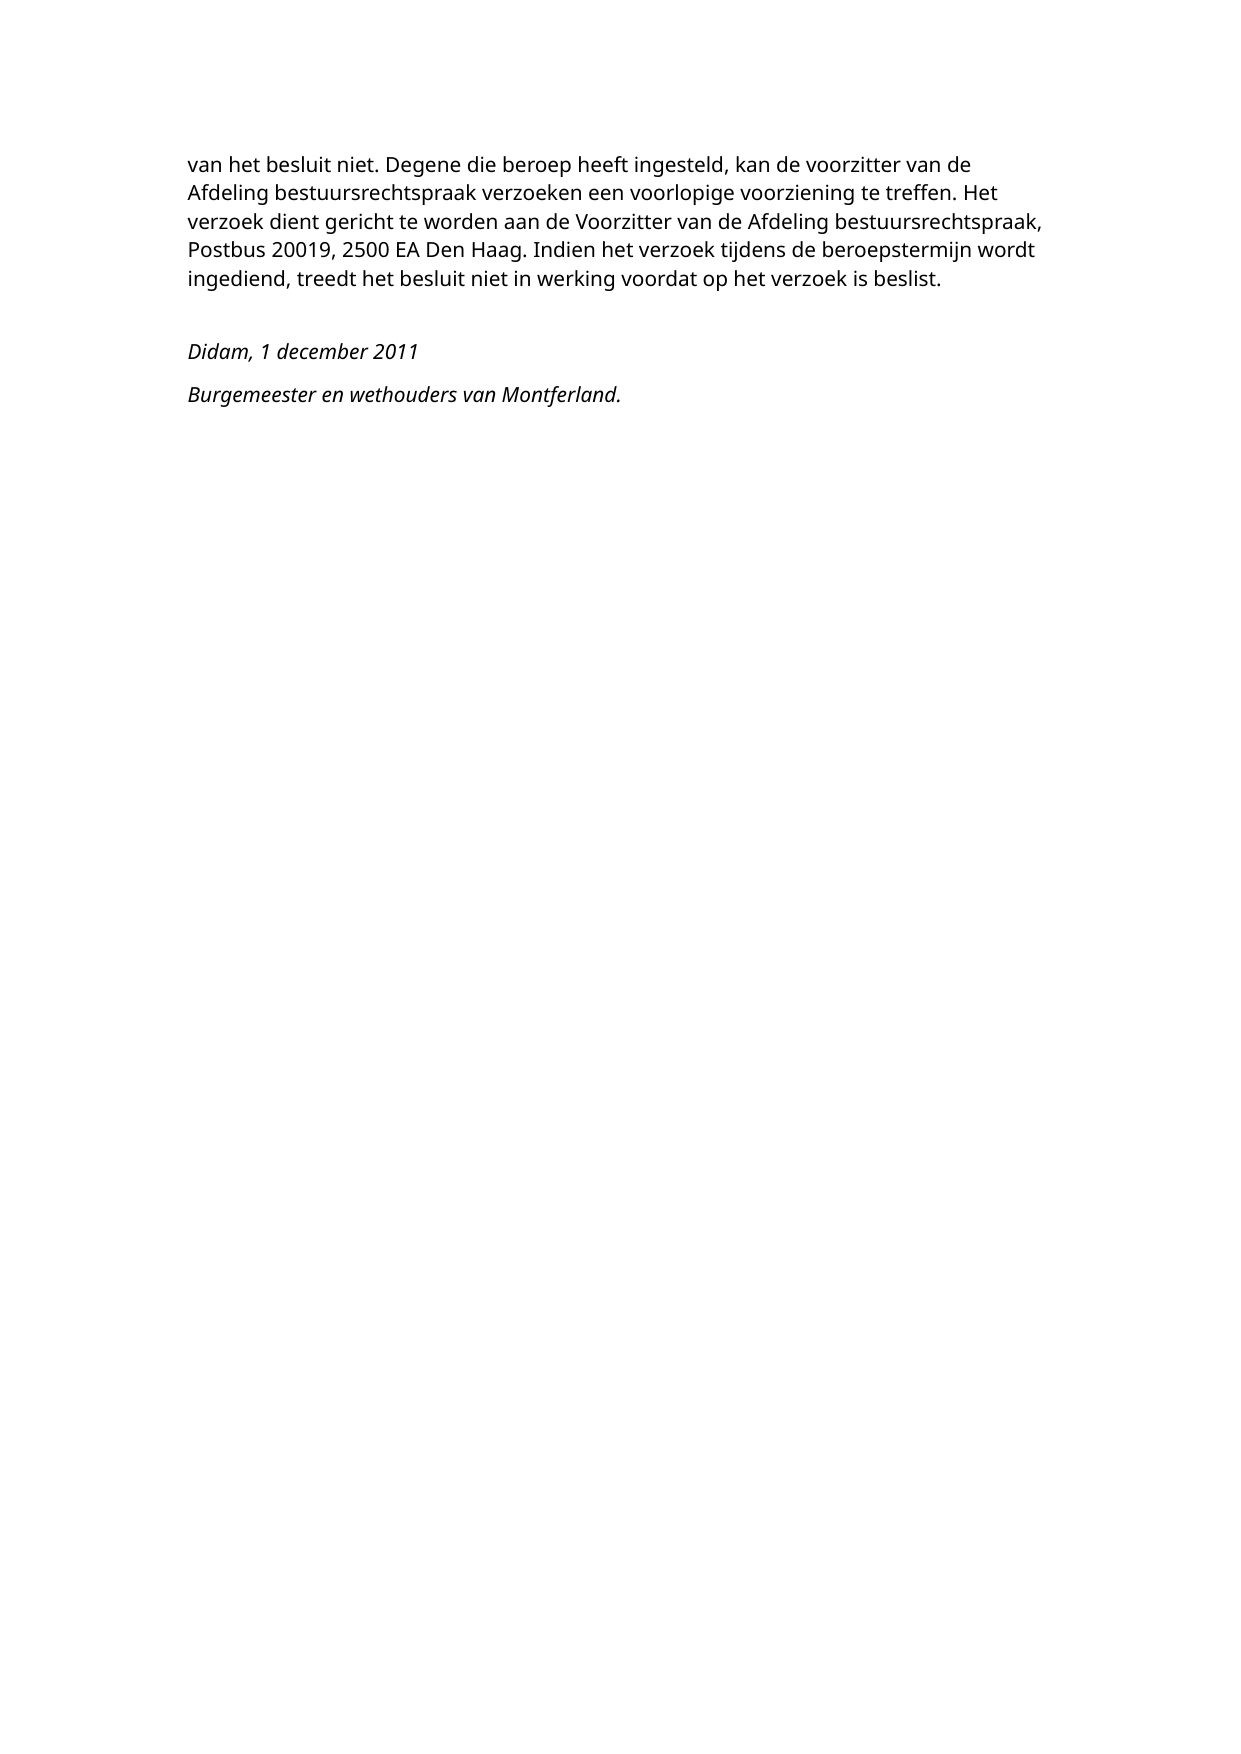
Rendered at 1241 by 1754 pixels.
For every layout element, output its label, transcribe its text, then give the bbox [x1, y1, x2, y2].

text Didam, 1 december 2011 [187, 337, 1053, 366]
text van het besluit niet. Degene die beroep heeft ingesteld, kan de voorzitter van de Afdeling bestuursrechtspraak verzoeken een voorlopige voorziening te treffen. Het verzoek dient gericht te worden aan de Voorzitter van de Afdeling bestuursrechtspraak, Postbus 20019, 2500 EA Den Haag. Indien het verzoek tijdens de beroepstermijn wordt ingediend, treedt het besluit niet in werking voordat op het verzoek is beslist. [187, 150, 1053, 292]
text Burgemeester en wethouders van Montferland. [187, 381, 1053, 409]
